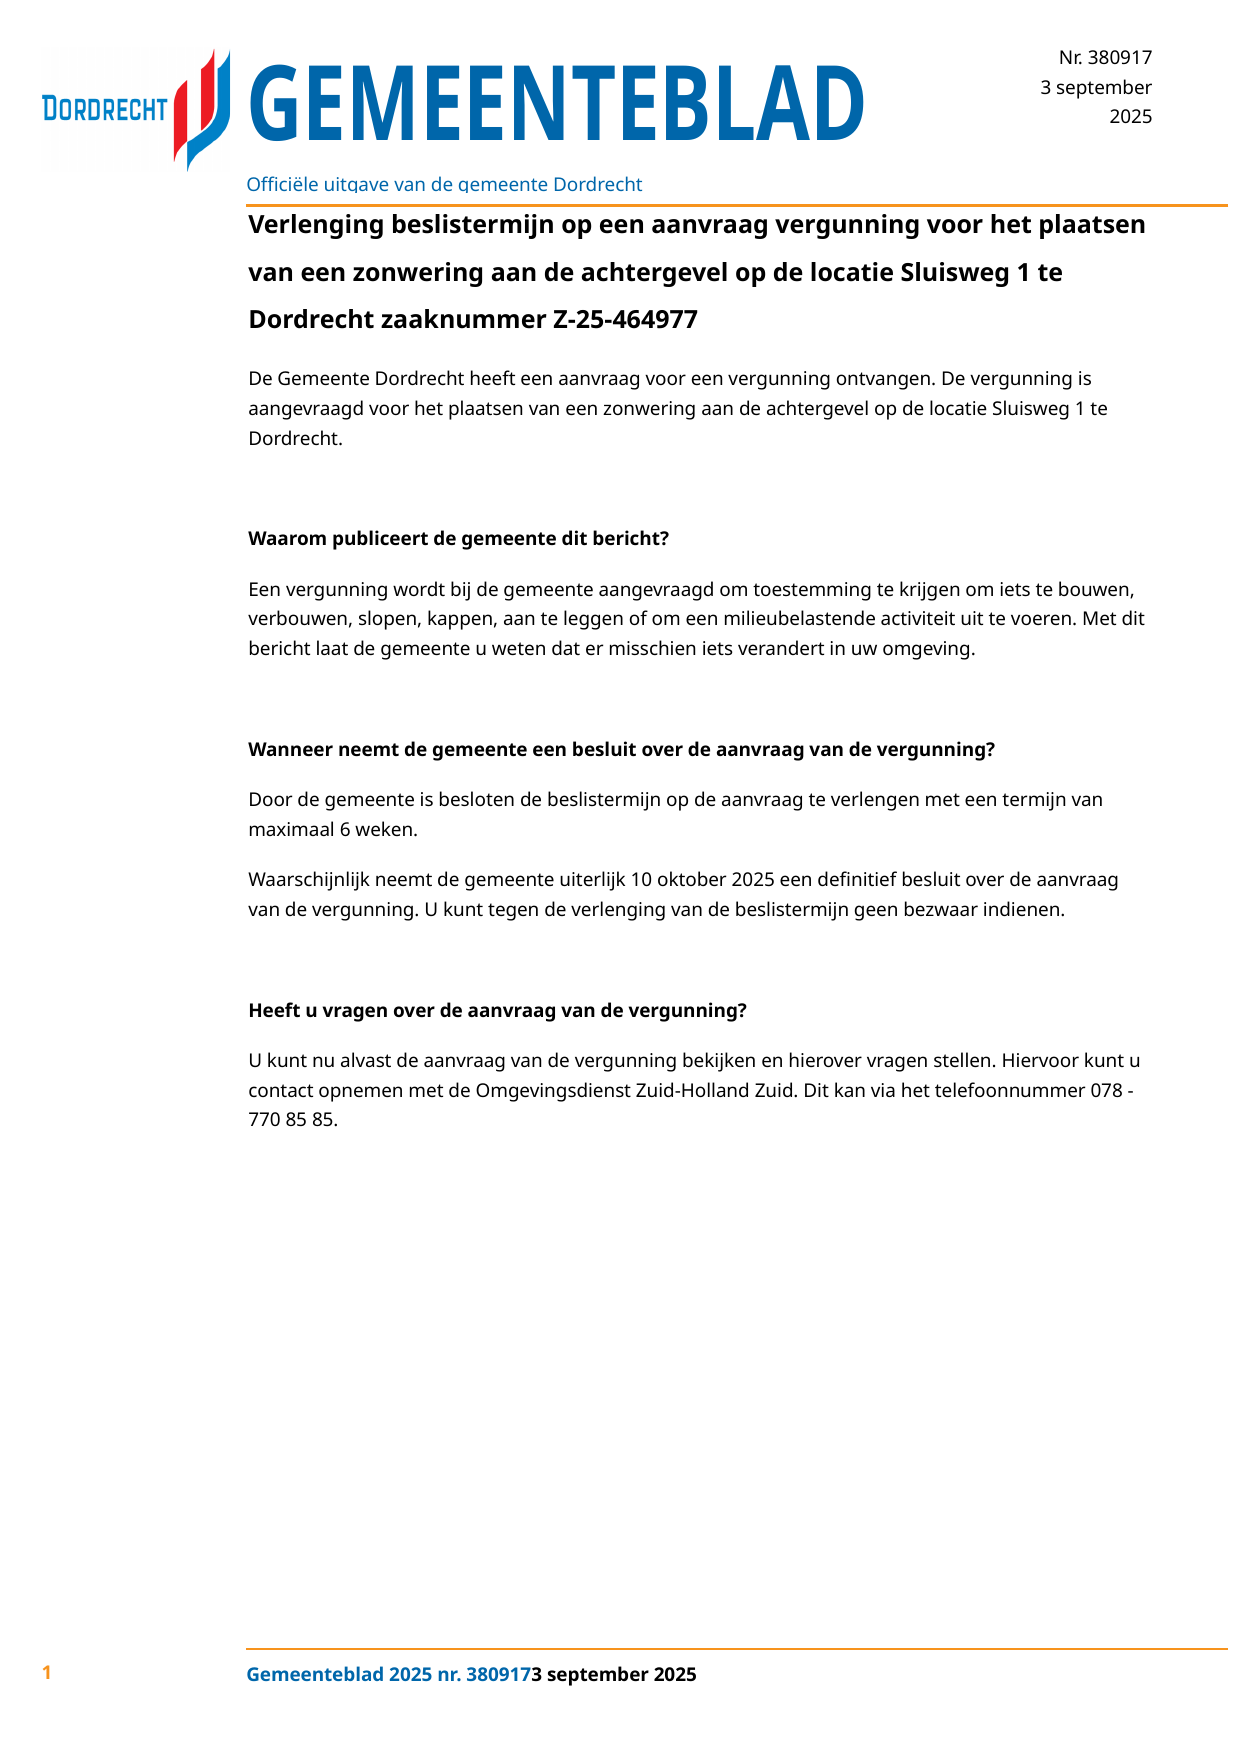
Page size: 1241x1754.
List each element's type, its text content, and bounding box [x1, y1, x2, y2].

text U kunt nu alvast de aanvraag van de vergunning bekijken en hierover vragen stellen. Hiervoor kunt u contact opnemen met de Omgevingsdienst Zuid-Holland Zuid. Dit kan via het telefoonnummer 078 - 770 85 85. [248, 1047, 1152, 1132]
picture [41, 47, 231, 172]
text Wanneer neemt de gemeente een besluit over de aanvraag van de vergunning? [248, 736, 1152, 762]
text Waarschijnlijk neemt de gemeente uiterlijk 10 oktober 2025 een definitief besluit over de aanvraag van de vergunning. U kunt tegen de verlenging van de beslistermijn geen bezwaar indienen. [248, 866, 1152, 922]
text Door de gemeente is besloten de beslistermijn op de aanvraag te verlengen met een termijn van maximaal 6 weken. [248, 786, 1152, 842]
text De Gemeente Dordrecht heeft een aanvraag voor een vergunning ontvangen. De vergunning is aangevraagd voor het plaatsen van een zonwering aan de achtergevel op de locatie Sluisweg 1 te Dordrecht. [248, 366, 1152, 450]
text Verlenging beslistermijn op een aanvraag vergunning voor het plaatsen van een zonwering aan de achtergevel op de locatie Sluisweg 1 te Dordrecht zaaknummer Z-25-464977 [248, 207, 1152, 336]
text Waarom publiceert de gemeente dit bericht? [248, 526, 1152, 551]
text Heeft u vragen over de aanvraag van de vergunning? [248, 997, 1152, 1022]
text Een vergunning wordt bij de gemeente aangevraagd om toestemming te krijgen om iets te bouwen, verbouwen, slopen, kappen, aan te leggen of om een milieubelastende activiteit uit te voeren. Met dit bericht laat de gemeente u weten dat er misschien iets verandert in uw omgeving. [248, 576, 1152, 661]
